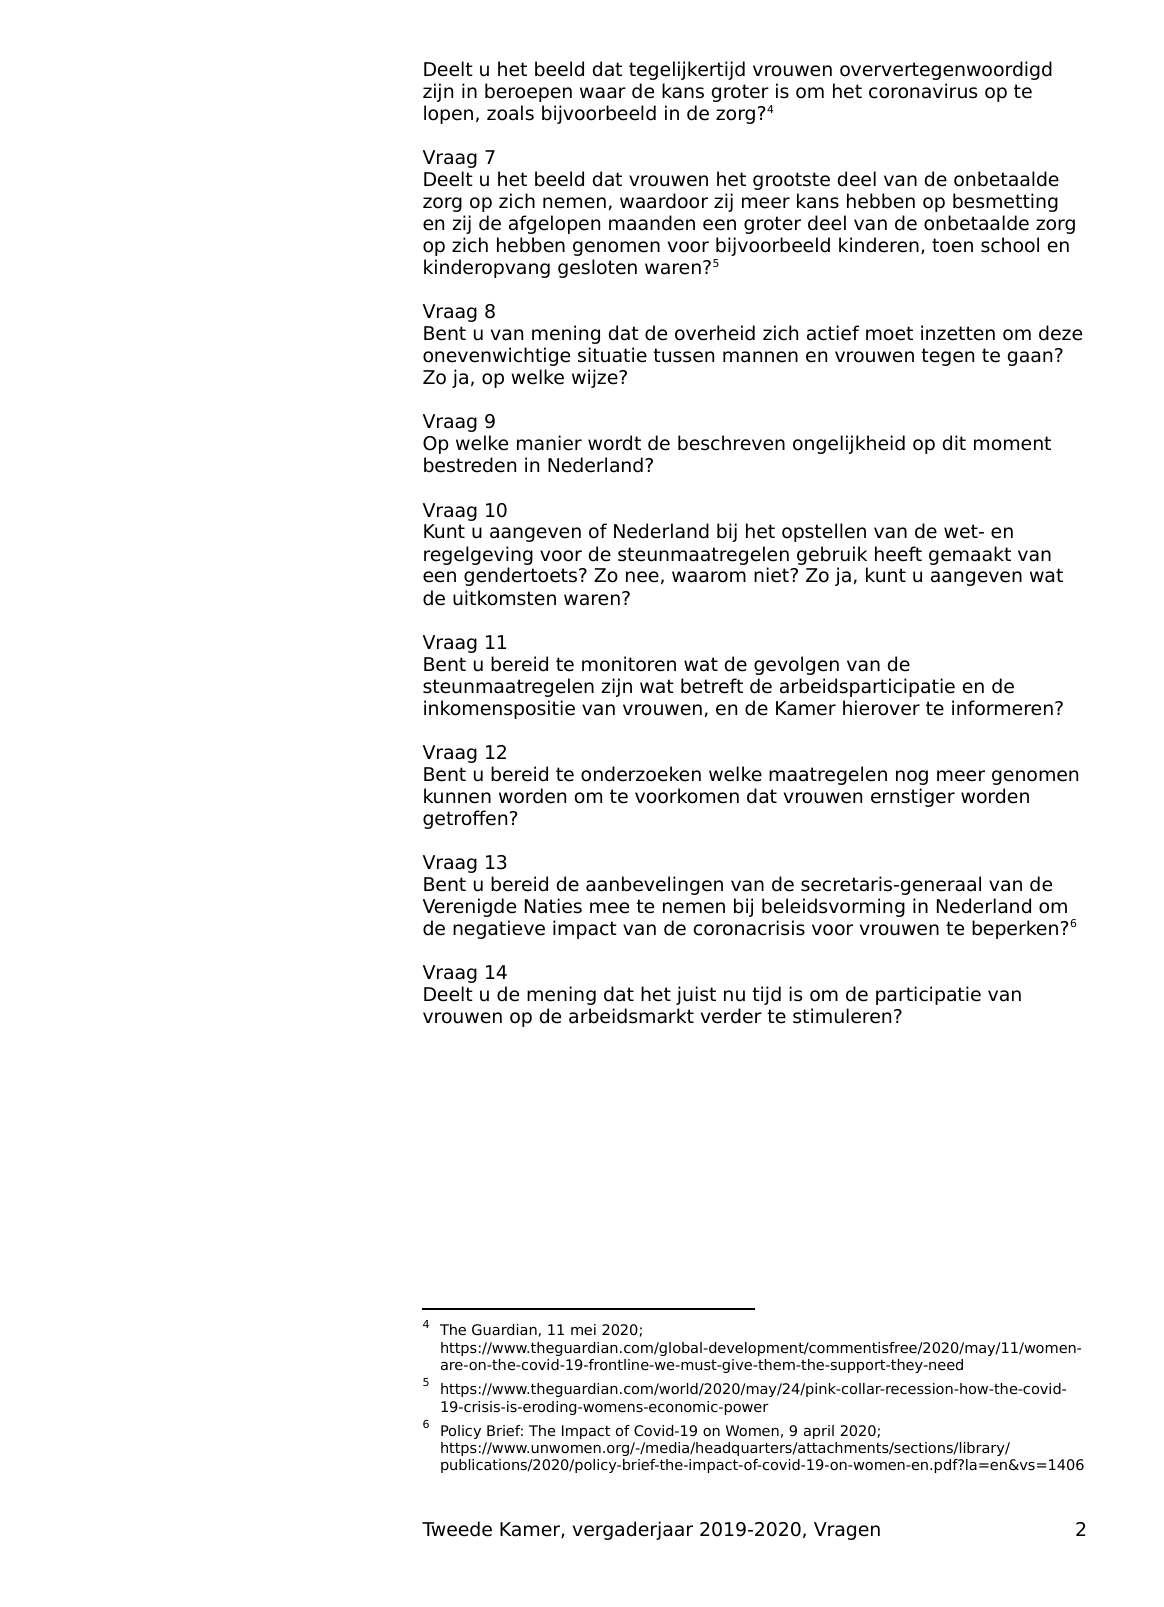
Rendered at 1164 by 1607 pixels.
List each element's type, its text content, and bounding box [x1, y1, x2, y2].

text Vraag 9 [422, 411, 1087, 433]
text Vraag 10 [422, 499, 1087, 521]
text Bent u bereid de aanbevelingen van de secretaris-generaal van de Verenigde Naties mee te nemen bij beleidsvorming in Nederland om de negatieve impact van de coronacrisis voor vrouwen te beperken? [422, 874, 1087, 940]
text Vraag 7 [422, 147, 1087, 169]
text Vraag 14 [422, 962, 1087, 984]
text Bent u bereid te monitoren wat de gevolgen van de steunmaatregelen zijn wat betreft de arbeidsparticipatie en de inkomenspositie van vrouwen, en de Kamer hierover te informeren? [422, 653, 1087, 719]
text Policy Brief: The Impact of Covid-19 on Women, 9 april 2020; https://www.unwomen.org/-/media/headquarters/attachments/sections/library/publications/2020/policy-brief-the-impact-of-covid-19-on-women-en.pdf?la=en&vs=1406 [422, 1418, 1087, 1474]
text Bent u bereid te onderzoeken welke maatregelen nog meer genomen kunnen worden om te voorkomen dat vrouwen ernstiger worden getroffen? [422, 764, 1087, 829]
text The Guardian, 11 mei 2020; https://www.theguardian.com/global-development/commentisfree/2020/may/11/women-are-on-the-covid-19-frontline-we-must-give-them-the-support-they-need [422, 1318, 1087, 1374]
text Deelt u het beeld dat tegelijkertijd vrouwen oververtegenwoordigd zijn in beroepen waar de kans groter is om het coronavirus op te lopen, zoals bijvoorbeeld in de zorg? [422, 59, 1087, 125]
text Deelt u de mening dat het juist nu tijd is om de participatie van vrouwen op de arbeidsmarkt verder te stimuleren? [422, 984, 1087, 1028]
text Vraag 8 [422, 301, 1087, 323]
text Deelt u het beeld dat vrouwen het grootste deel van de onbetaalde zorg op zich nemen, waardoor zij meer kans hebben op besmetting en zij de afgelopen maanden een groter deel van de onbetaalde zorg op zich hebben genomen voor bijvoorbeeld kinderen, toen school en kinderopvang gesloten waren? [422, 169, 1087, 279]
text Kunt u aangeven of Nederland bij het opstellen van de wet- en regelgeving voor de steunmaatregelen gebruik heeft gemaakt van een gendertoets? Zo nee, waarom niet? Zo ja, kunt u aangeven wat de uitkomsten waren? [422, 521, 1087, 609]
text Vraag 12 [422, 742, 1087, 764]
text https://www.theguardian.com/world/2020/may/24/pink-collar-recession-how-the-covid-19-crisis-is-eroding-womens-economic-power [422, 1377, 1087, 1416]
text Bent u van mening dat de overheid zich actief moet inzetten om deze onevenwichtige situatie tussen mannen en vrouwen tegen te gaan? Zo ja, op welke wijze? [422, 323, 1087, 389]
text Vraag 11 [422, 632, 1087, 653]
text Op welke manier wordt de beschreven ongelijkheid op dit moment bestreden in Nederland? [422, 433, 1087, 477]
text Vraag 13 [422, 852, 1087, 874]
